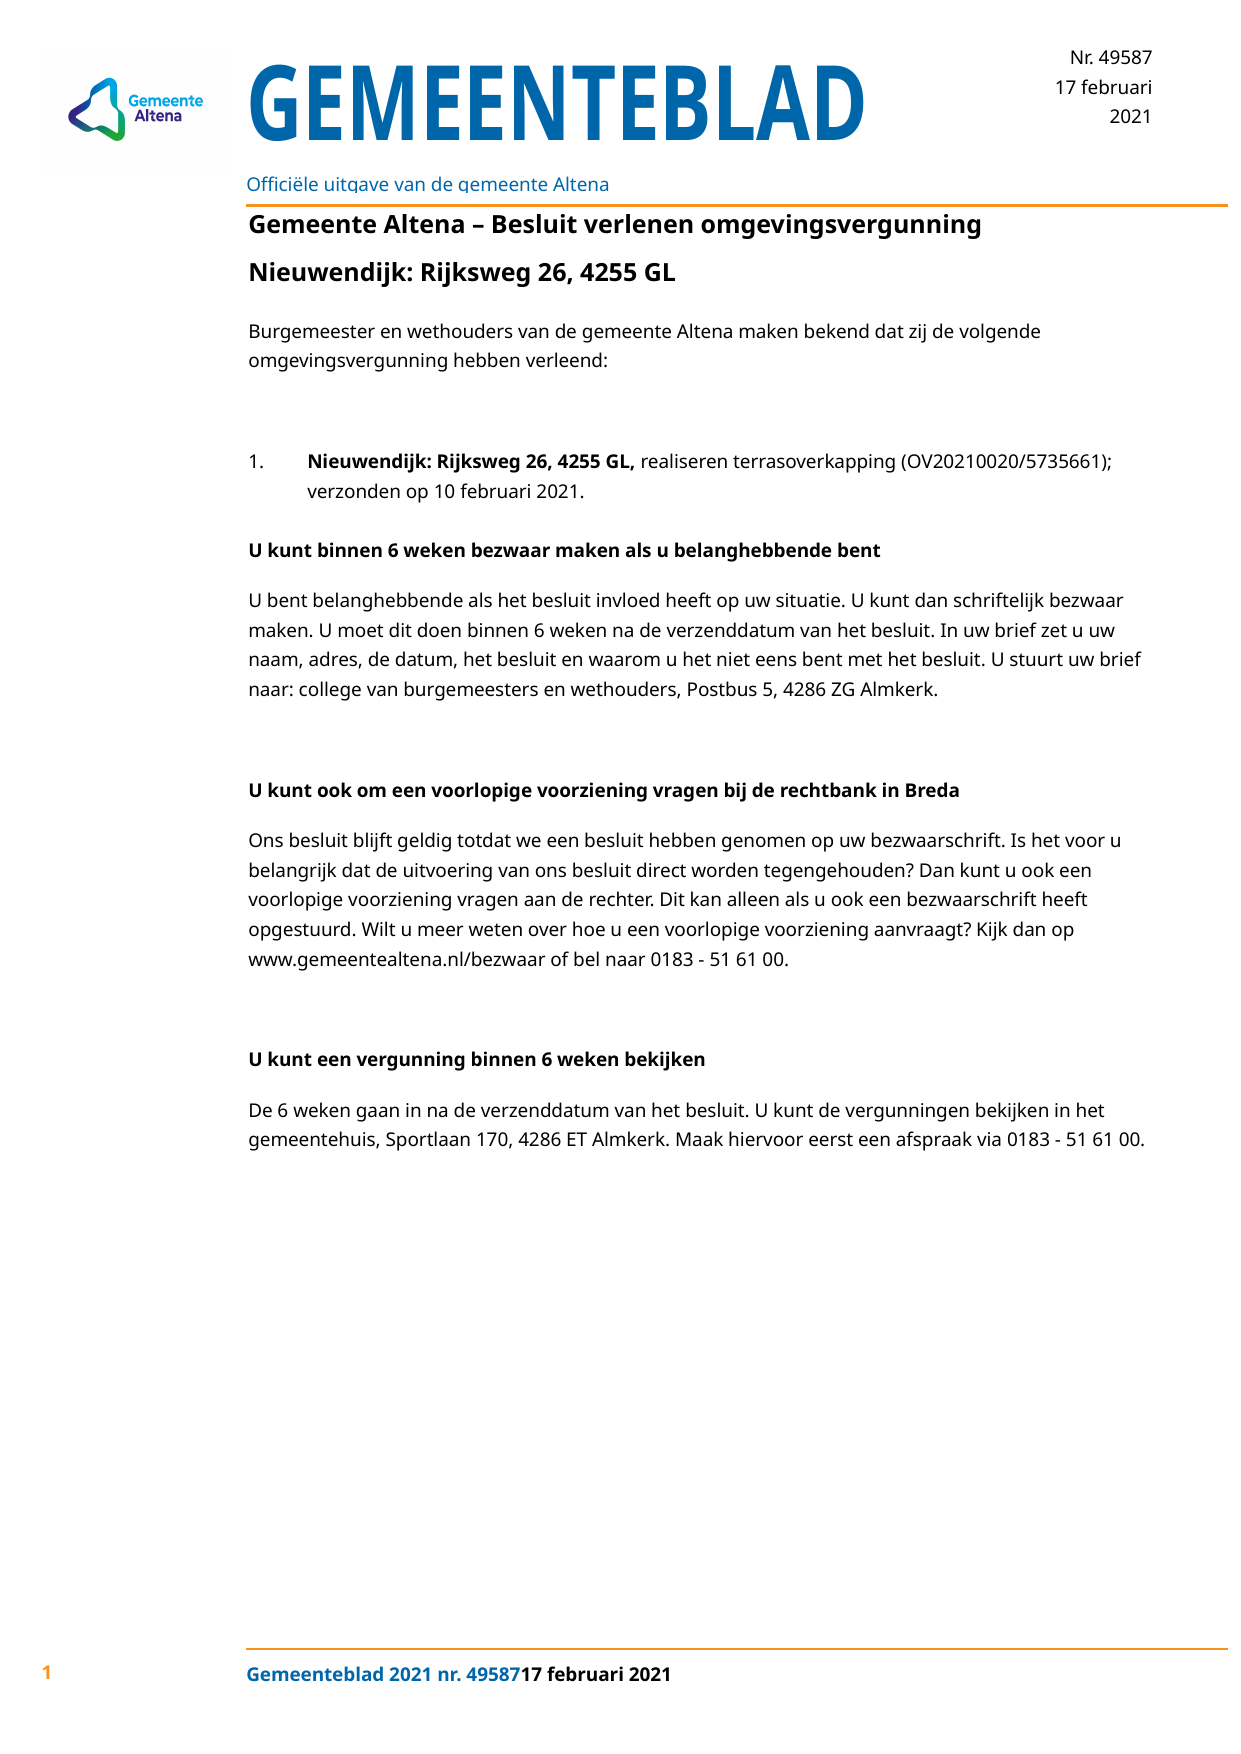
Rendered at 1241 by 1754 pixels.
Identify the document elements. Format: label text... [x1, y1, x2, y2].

text Gemeente Altena – Besluit verlenen omgevingsvergunning Nieuwendijk: Rijksweg 26, 4255 GL [248, 207, 1152, 288]
text De 6 weken gaan in na de verzenddatum van het besluit. U kunt de vergunningen bekijken in het gemeentehuis, Sportlaan 170, 4286 ET Almkerk. Maak hiervoor eerst een afspraak via 0183 - 51 61 00. [248, 1097, 1152, 1152]
picture [41, 47, 231, 172]
text U bent belanghebbende als het besluit invloed heeft op uw situatie. U kunt dan schriftelijk bezwaar maken. U moet dit doen binnen 6 weken na de verzenddatum van het besluit. In uw brief zet u uw naam, adres, de datum, het besluit en waarom u het niet eens bent met het besluit. U stuurt uw brief naar: college van burgemeesters en wethouders, Postbus 5, 4286 ZG Almkerk. [248, 587, 1152, 702]
text U kunt ook om een voorlopige voorziening vragen bij de rechtbank in Breda [248, 777, 1152, 803]
text Burgemeester en wethouders van de gemeente Altena maken bekend dat zij de volgende omgevingsvergunning hebben verleend: [248, 318, 1152, 373]
text U kunt binnen 6 weken bezwaar maken als u belanghebbende bent [248, 537, 1152, 563]
list Nieuwendijk: Rijksweg 26, 4255 GL, realiseren terrasoverkapping (OV20210020/5735661); verzonden op 10 februari 2021. [248, 448, 1152, 504]
text Ons besluit blijft geldig totdat we een besluit hebben genomen op uw bezwaarschrift. Is het voor u belangrijk dat de uitvoering van ons besluit direct worden tegengehouden? Dan kunt u ook een voorlopige voorziening vragen aan de rechter. Dit kan alleen als u ook een bezwaarschrift heeft opgestuurd. Wilt u meer weten over hoe u een voorlopige voorziening aanvraagt? Kijk dan op www.gemeentealtena.nl/bezwaar of bel naar 0183 - 51 61 00. [248, 827, 1152, 972]
text U kunt een vergunning binnen 6 weken bekijken [248, 1047, 1152, 1072]
